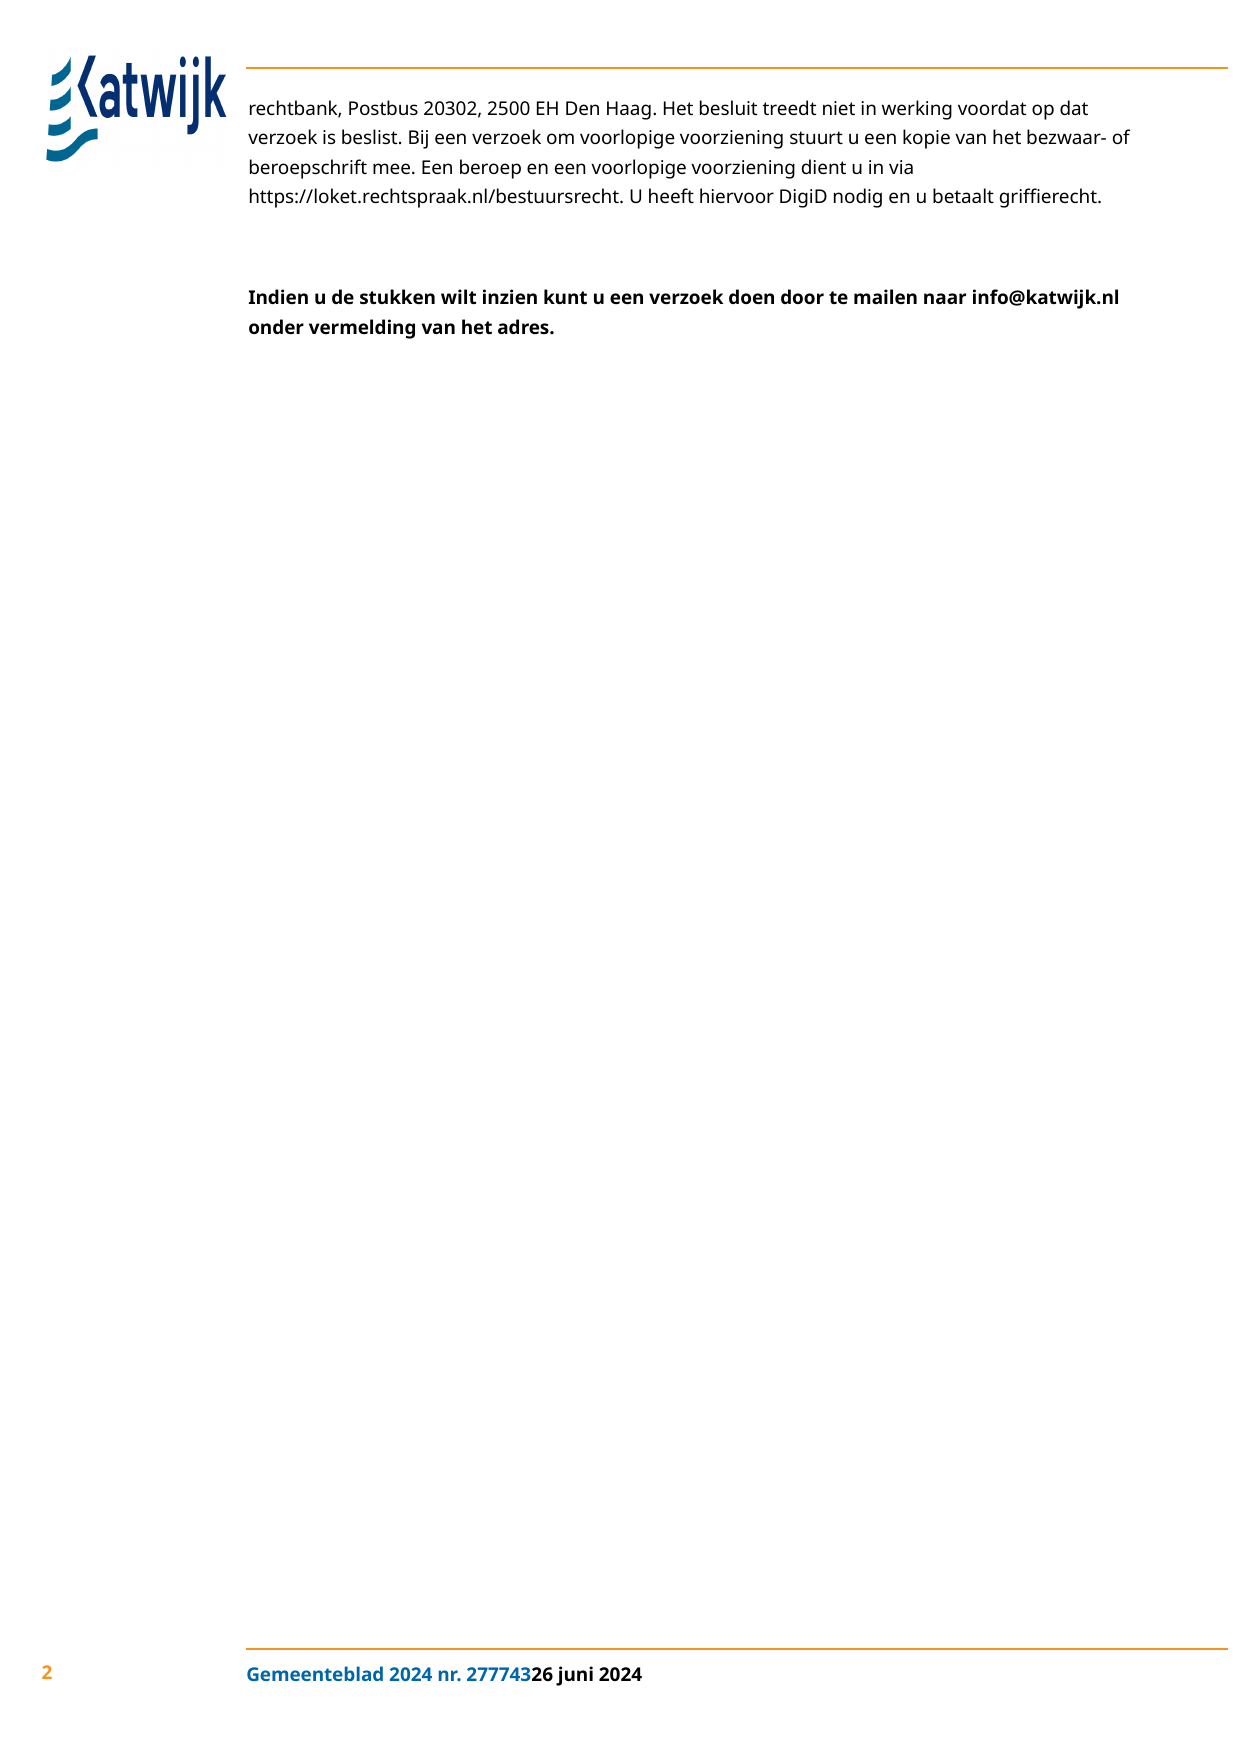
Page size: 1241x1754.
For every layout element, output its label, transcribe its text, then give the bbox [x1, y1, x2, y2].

text rechtbank, Postbus 20302, 2500 EH Den Haag. Het besluit treedt niet in werking voordat op dat verzoek is beslist. Bij een verzoek om voorlopige voorziening stuurt u een kopie van het bezwaar- of beroepschrift mee. Een beroep en een voorlopige voorziening dient u in via https://loket.rechtspraak.nl/bestuursrecht. U heeft hiervoor DigiD nodig en u betaalt griffierecht. [248, 95, 1152, 209]
picture [41, 47, 231, 172]
text Indien u de stukken wilt inzien kunt u een verzoek doen door te mailen naar info@katwijk.nl onder vermelding van het adres. [248, 284, 1152, 340]
